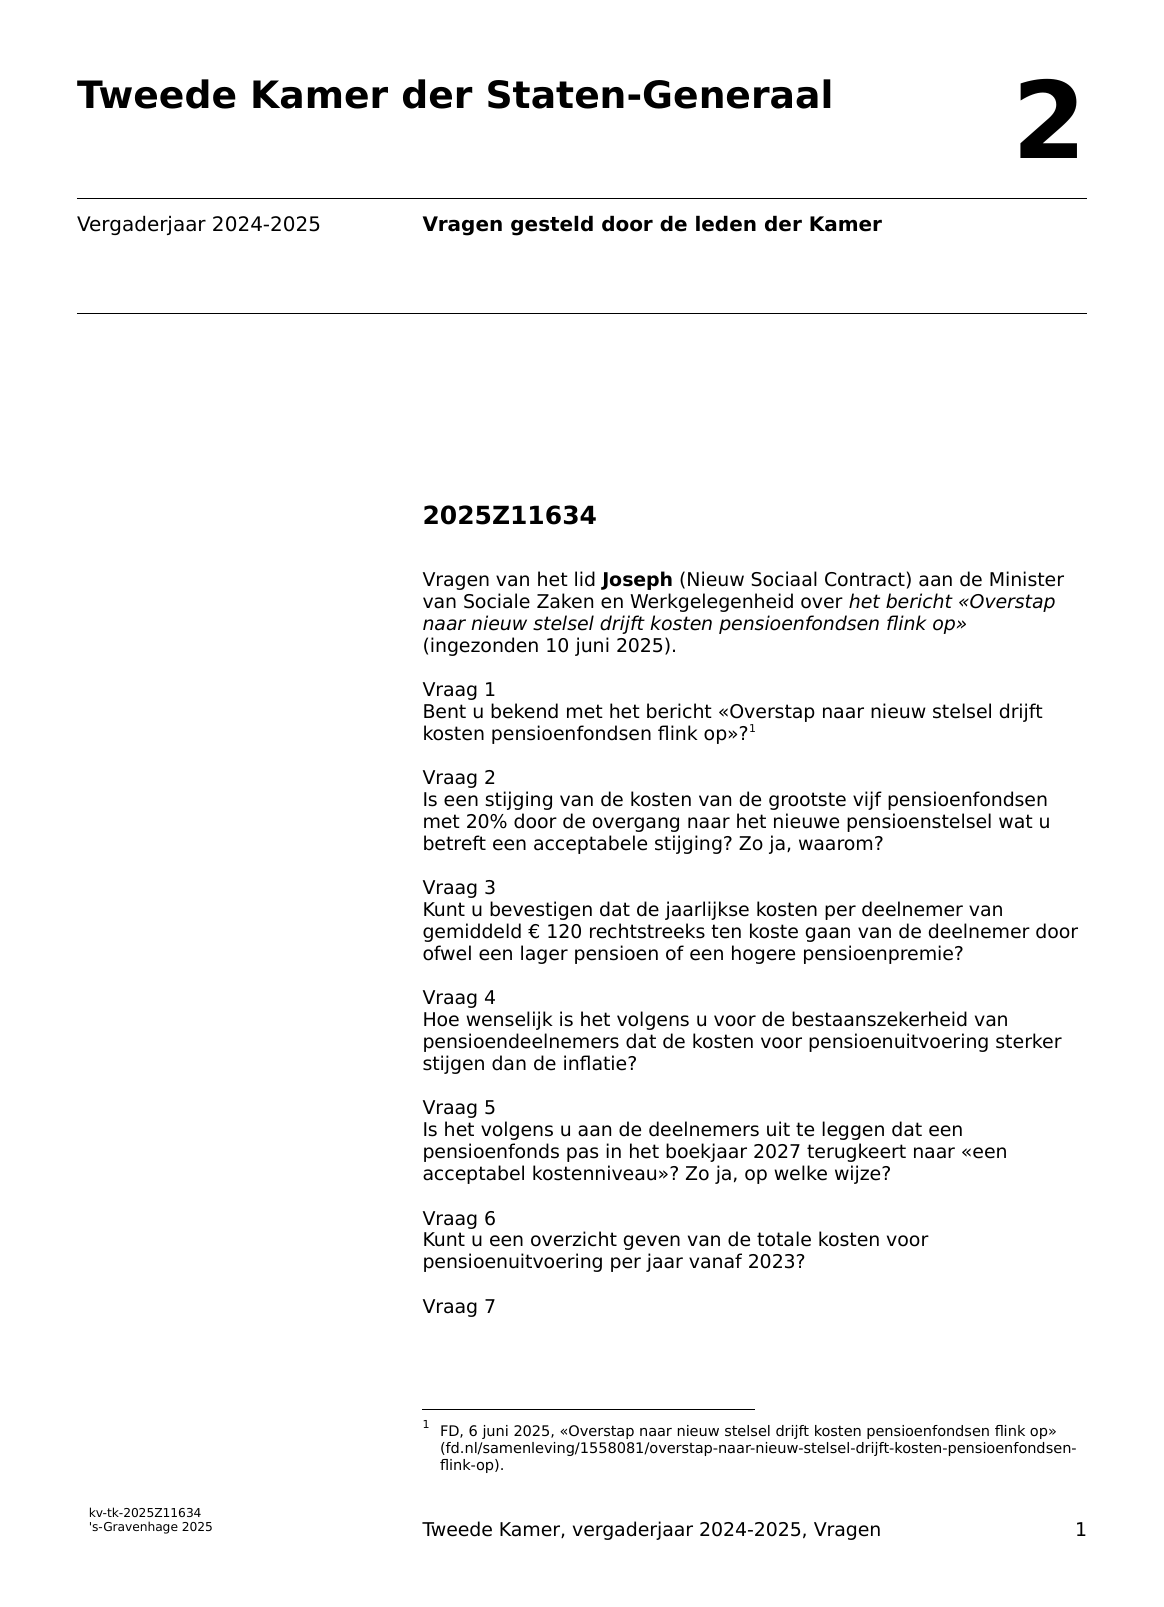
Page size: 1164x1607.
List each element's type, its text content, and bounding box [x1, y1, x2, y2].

text Kunt u een overzicht geven van de totale kosten voor pensioenuitvoering per jaar vanaf 2023? [422, 1229, 1087, 1273]
text Vraag 6 [422, 1207, 1087, 1229]
text kv-tk-2025Z11634 [88, 1506, 323, 1520]
text Hoe wenselijk is het volgens u voor de bestaanszekerheid van pensioendeelnemers dat de kosten voor pensioenuitvoering sterker stijgen dan de inflatie? [422, 1009, 1087, 1075]
text Is een stijging van de kosten van de grootste vijf pensioenfondsen met 20% door de overgang naar het nieuwe pensioenstelsel wat u betreft een acceptabele stijging? Zo ja, waarom? [422, 789, 1087, 855]
table_cell Vragen gesteld door de leden der Kamer [422, 199, 1087, 313]
text Bent u bekend met het bericht «Overstap naar nieuw stelsel drijft kosten pensioenfondsen flink op»? [422, 701, 1087, 745]
text FD, 6 juni 2025, «Overstap naar nieuw stelsel drijft kosten pensioenfondsen flink op» (fd.nl/samenleving/1558081/overstap-naar-nieuw-stelsel-drijft-kosten-pensioenfondsen-flink-op). [422, 1418, 1087, 1474]
text Vraag 7 [422, 1296, 1087, 1317]
text Vraag 4 [422, 987, 1087, 1009]
text Is het volgens u aan de deelnemers uit te leggen dat een pensioenfonds pas in het boekjaar 2027 terugkeert naar «een acceptabel kostenniveau»? Zo ja, op welke wijze? [422, 1119, 1087, 1185]
text Vraag 2 [422, 767, 1087, 789]
text Vraag 1 [422, 679, 1087, 701]
text Vraag 3 [422, 877, 1087, 899]
text 's-Gravenhage 2025 [88, 1520, 323, 1534]
table_cell Vergaderjaar 2024-2025 [77, 199, 422, 313]
text Vragen van het lid Joseph (Nieuw Sociaal Contract) aan de Minister van Sociale Zaken en Werkgelegenheid over het bericht «Overstap naar nieuw stelsel drijft kosten pensioenfondsen flink op» (ingezonden 10 juni 2025). [422, 569, 1087, 657]
text 2025Z11634 [422, 501, 1087, 531]
table_header Tweede Kamer der Staten-Generaal [77, 59, 886, 198]
text Vraag 5 [422, 1097, 1087, 1119]
table_header 2 [886, 59, 1087, 198]
text Kunt u bevestigen dat de jaarlijkse kosten per deelnemer van gemiddeld € 120 rechtstreeks ten koste gaan van de deelnemer door ofwel een lager pensioen of een hogere pensioenpremie? [422, 899, 1087, 965]
